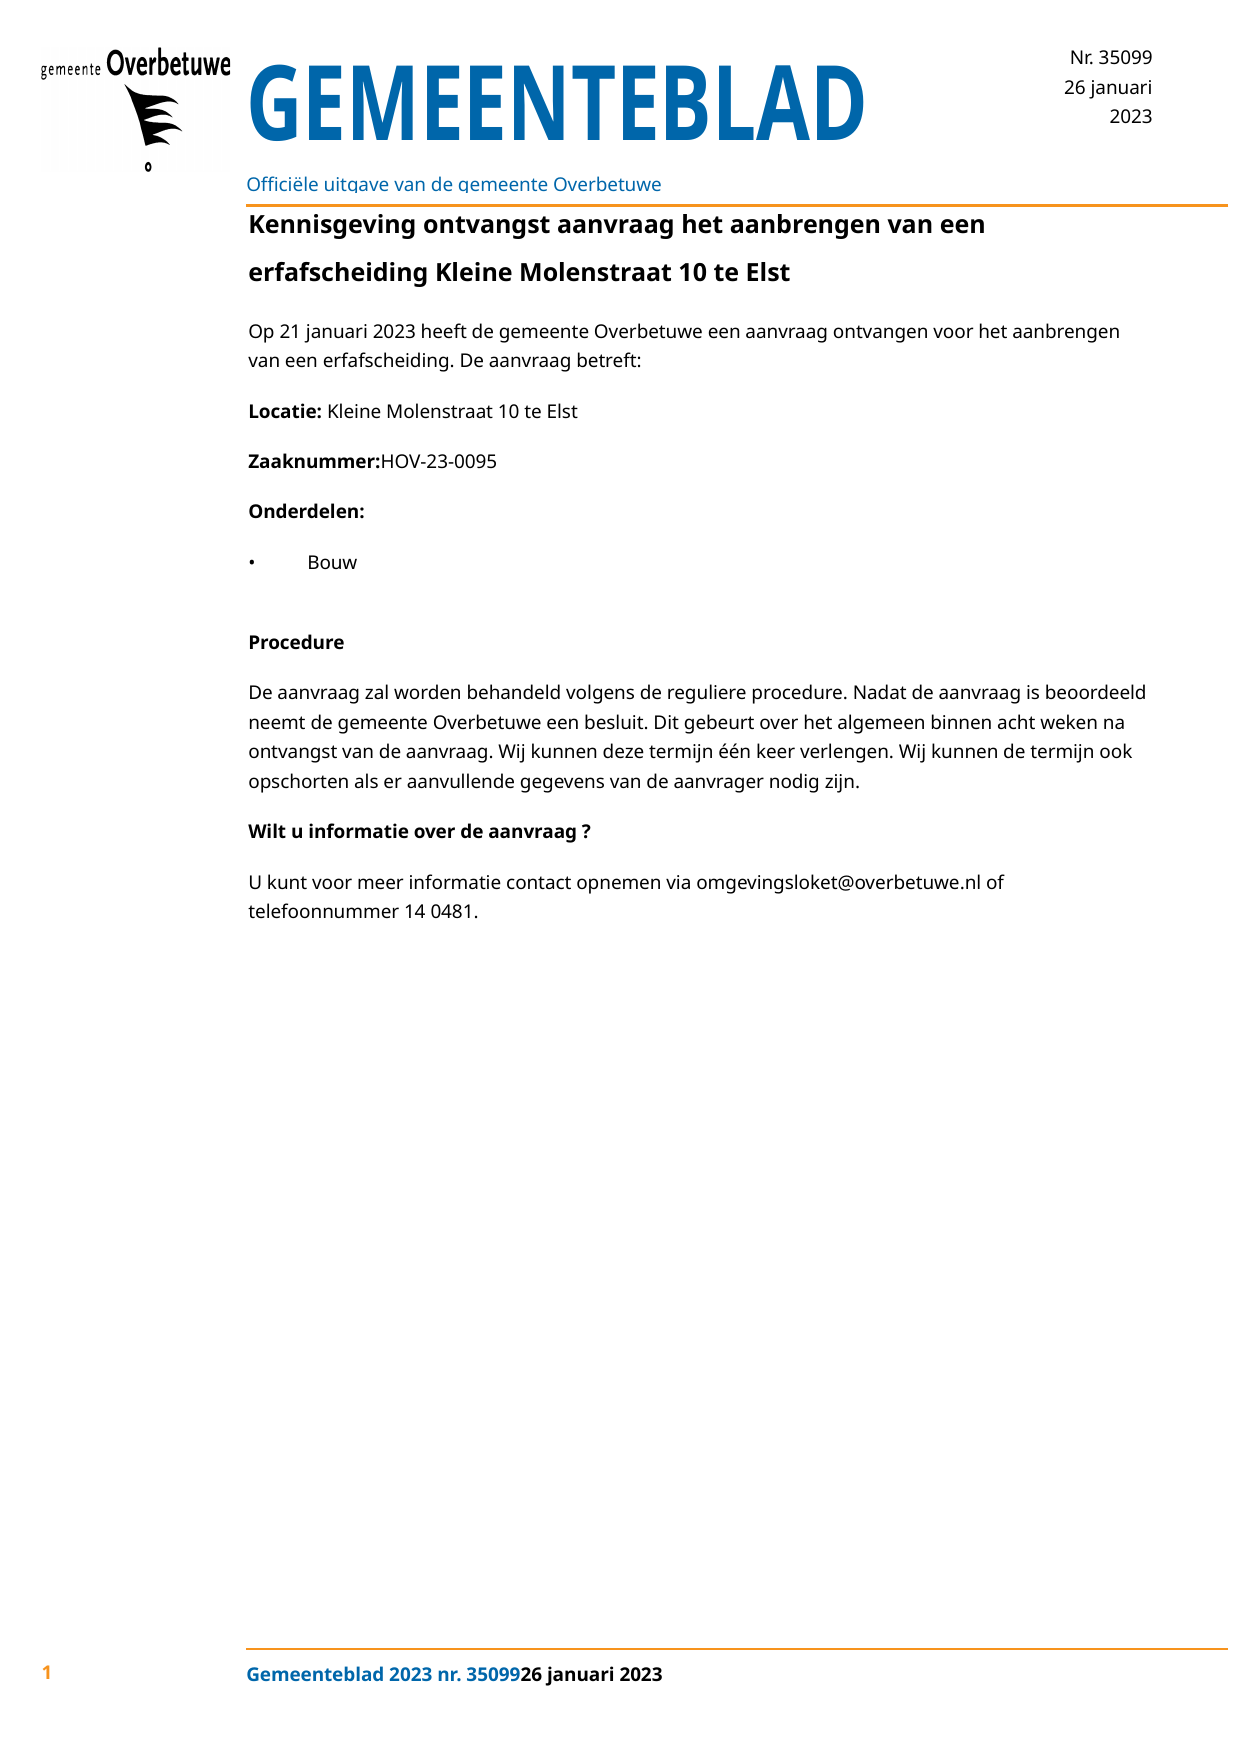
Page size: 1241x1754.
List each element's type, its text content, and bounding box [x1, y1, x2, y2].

picture [41, 47, 231, 172]
list Bouw [248, 549, 1152, 575]
text Zaaknummer:HOV-23-0095 [248, 448, 1152, 474]
text Locatie: Kleine Molenstraat 10 te Elst [248, 398, 1152, 424]
text Wilt u informatie over de aanvraag ? [248, 819, 1152, 844]
text Procedure [248, 629, 1152, 655]
text U kunt voor meer informatie contact opnemen via omgevingsloket@overbetuwe.nl of telefoonnummer 14 0481. [248, 869, 1152, 924]
text De aanvraag zal worden behandeld volgens de reguliere procedure. Nadat de aanvraag is beoordeeld neemt de gemeente Overbetuwe een besluit. Dit gebeurt over het algemeen binnen acht weken na ontvangst van de aanvraag. Wij kunnen deze termijn één keer verlengen. Wij kunnen de termijn ook opschorten als er aanvullende gegevens van de aanvrager nodig zijn. [248, 679, 1152, 794]
text Onderdelen: [248, 499, 1152, 524]
text Op 21 januari 2023 heeft de gemeente Overbetuwe een aanvraag ontvangen voor het aanbrengen van een erfafscheiding. De aanvraag betreft: [248, 318, 1152, 373]
text Kennisgeving ontvangst aanvraag het aanbrengen van een erfafscheiding Kleine Molenstraat 10 te Elst [248, 207, 1152, 288]
